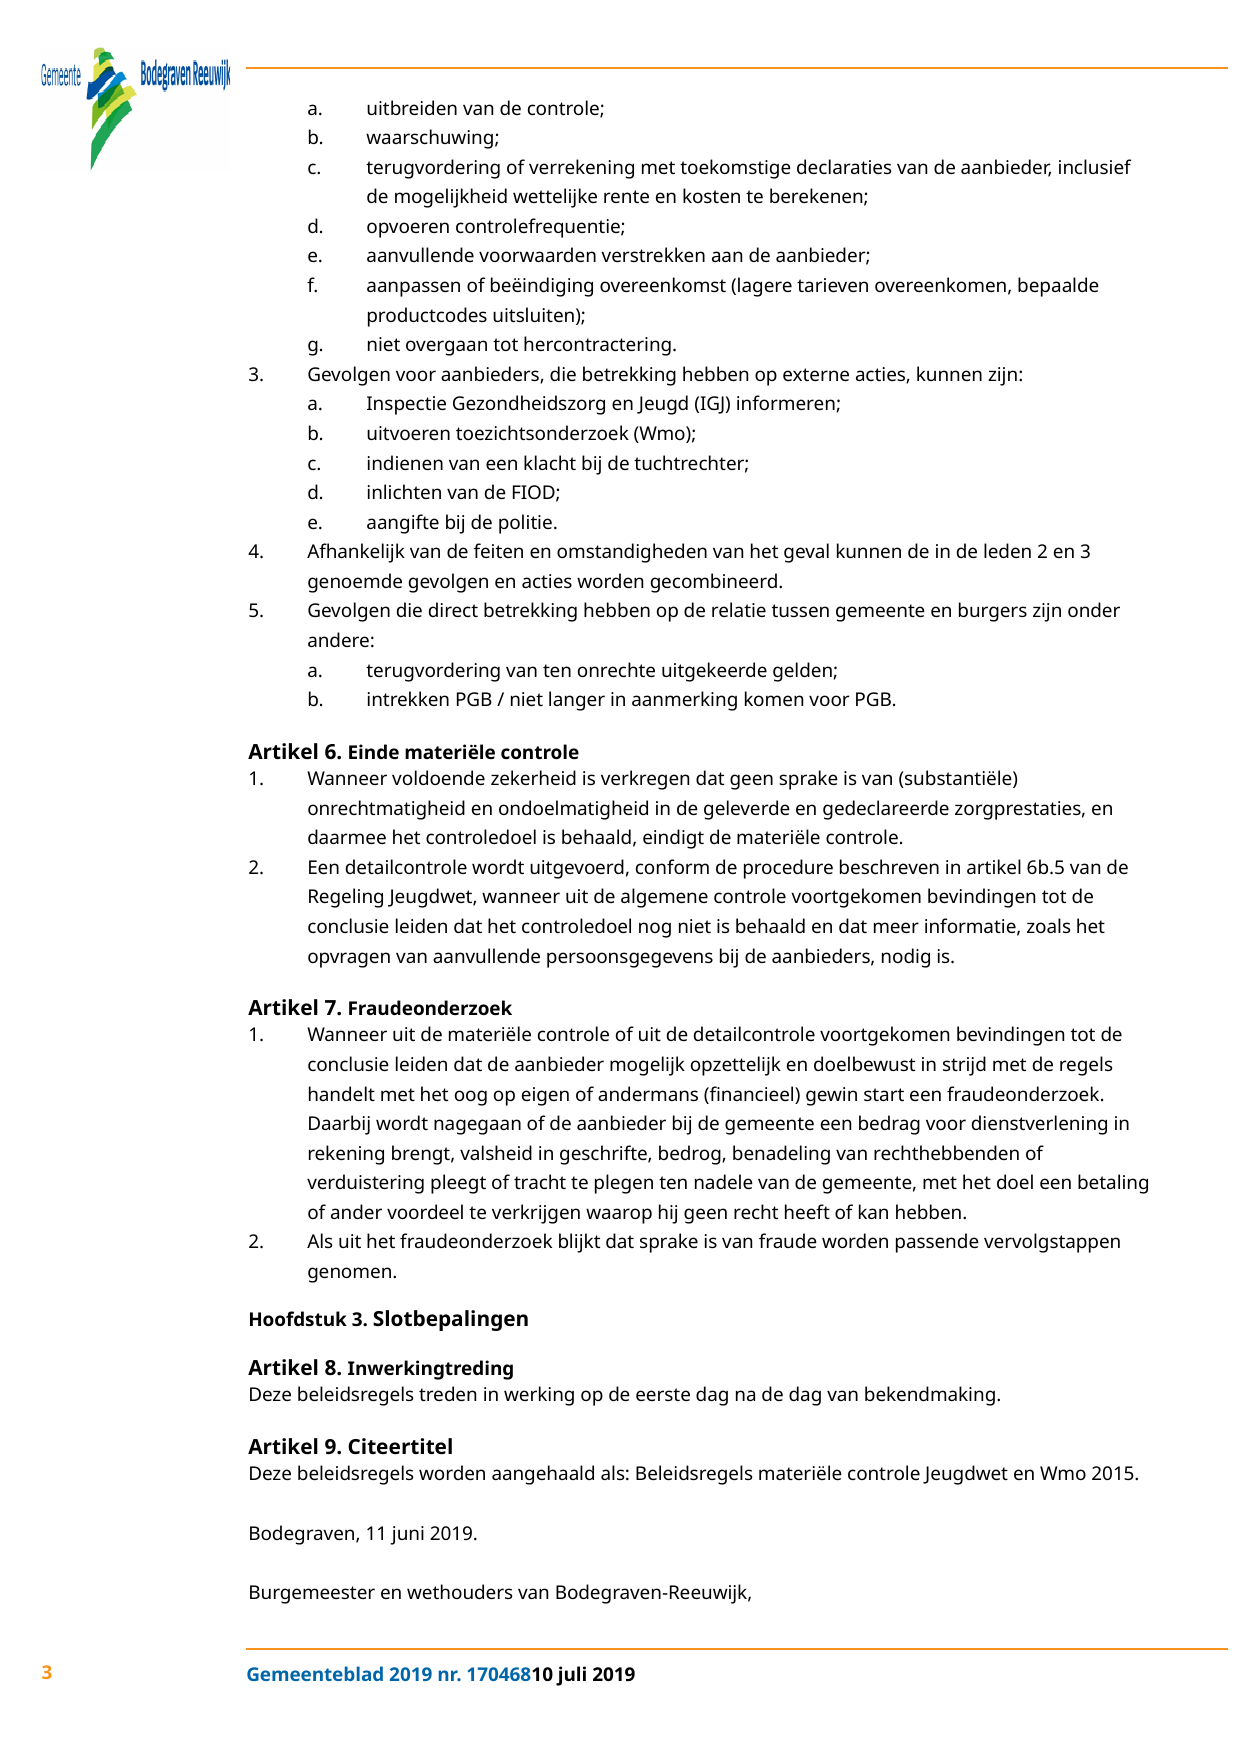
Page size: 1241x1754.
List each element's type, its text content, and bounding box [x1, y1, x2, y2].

text Bodegraven, 11 juni 2019. [248, 1520, 1152, 1545]
list aanpassen of beëindiging overeenkomst (lagere tarieven overeenkomen, bepaalde productcodes uitsluiten); [307, 272, 1152, 328]
text Deze beleidsregels worden aangehaald als: Beleidsregels materiële controle Jeugdwet en Wmo 2015. [248, 1461, 1152, 1486]
text Artikel 6. Einde materiële controle [248, 737, 1152, 765]
list aanvullende voorwaarden verstrekken aan de aanbieder; [307, 243, 1152, 268]
list opvoeren controlefrequentie; [307, 213, 1152, 239]
list waarschuwing; [307, 124, 1152, 150]
list terugvordering van ten onrechte uitgekeerde gelden; [307, 657, 1152, 683]
text Artikel 7. Fraudeonderzoek [248, 993, 1152, 1022]
list Afhankelijk van de feiten en omstandigheden van het geval kunnen de in de leden 2 en 3 genoemde gevolgen en acties worden gecombineerd. [248, 538, 1152, 594]
list intrekken PGB / niet langer in aanmerking komen voor PGB. [307, 686, 1152, 712]
list Inspectie Gezondheidszorg en Jeugd (IGJ) informeren; [307, 391, 1152, 416]
list Wanneer voldoende zekerheid is verkregen dat geen sprake is van (substantiële) onrechtmatigheid en ondoelmatigheid in de geleverde en gedeclareerde zorgprestaties, en daarmee het controledoel is behaald, eindigt de materiële controle. [248, 765, 1152, 850]
text Deze beleidsregels treden in werking op de eerste dag na de dag van bekendmaking. [248, 1382, 1152, 1407]
list uitbreiden van de controle; [307, 95, 1152, 121]
text Hoofdstuk 3. Slotbepalingen [248, 1304, 1152, 1332]
list inlichten van de FIOD; [307, 479, 1152, 505]
picture [41, 47, 231, 172]
list Een detailcontrole wordt uitgevoerd, conform de procedure beschreven in artikel 6b.5 van de Regeling Jeugdwet, wanneer uit de algemene controle voortgekomen bevindingen tot de conclusie leiden dat het controledoel nog niet is behaald en dat meer informatie, zoals het opvragen van aanvullende persoonsgegevens bij de aanbieders, nodig is. [248, 854, 1152, 968]
list aangifte bij de politie. [307, 509, 1152, 535]
text Artikel 8. Inwerkingtreding [248, 1353, 1152, 1382]
list Wanneer uit de materiële controle of uit de detailcontrole voortgekomen bevindingen tot de conclusie leiden dat de aanbieder mogelijk opzettelijk en doelbewust in strijd met de regels handelt met het oog op eigen of andermans (financieel) gewin start een fraudeonderzoek. Daarbij wordt nagegaan of de aanbieder bij de gemeente een bedrag voor dienstverlening in rekening brengt, valsheid in geschrifte, bedrog, benadeling van rechthebbenden of verduistering pleegt of tracht te plegen ten nadele van de gemeente, met het doel een betaling of ander voordeel te verkrijgen waarop hij geen recht heeft of kan hebben. [248, 1022, 1152, 1225]
list terugvordering of verrekening met toekomstige declaraties van de aanbieder, inclusief de mogelijkheid wettelijke rente en kosten te berekenen; [307, 154, 1152, 209]
list Als uit het fraudeonderzoek blijkt dat sprake is van fraude worden passende vervolgstappen genomen. [248, 1229, 1152, 1284]
list uitvoeren toezichtsonderzoek (Wmo); [307, 420, 1152, 446]
list Gevolgen die direct betrekking hebben op de relatie tussen gemeente en burgers zijn onder andere: [248, 598, 1152, 653]
text Artikel 9. Citeertitel [248, 1432, 1152, 1461]
list niet overgaan tot hercontractering. [307, 331, 1152, 357]
list indienen van een klacht bij de tuchtrechter; [307, 450, 1152, 476]
text Burgemeester en wethouders van Bodegraven-Reeuwijk, [248, 1579, 1152, 1604]
list Gevolgen voor aanbieders, die betrekking hebben op externe acties, kunnen zijn: [248, 361, 1152, 387]
